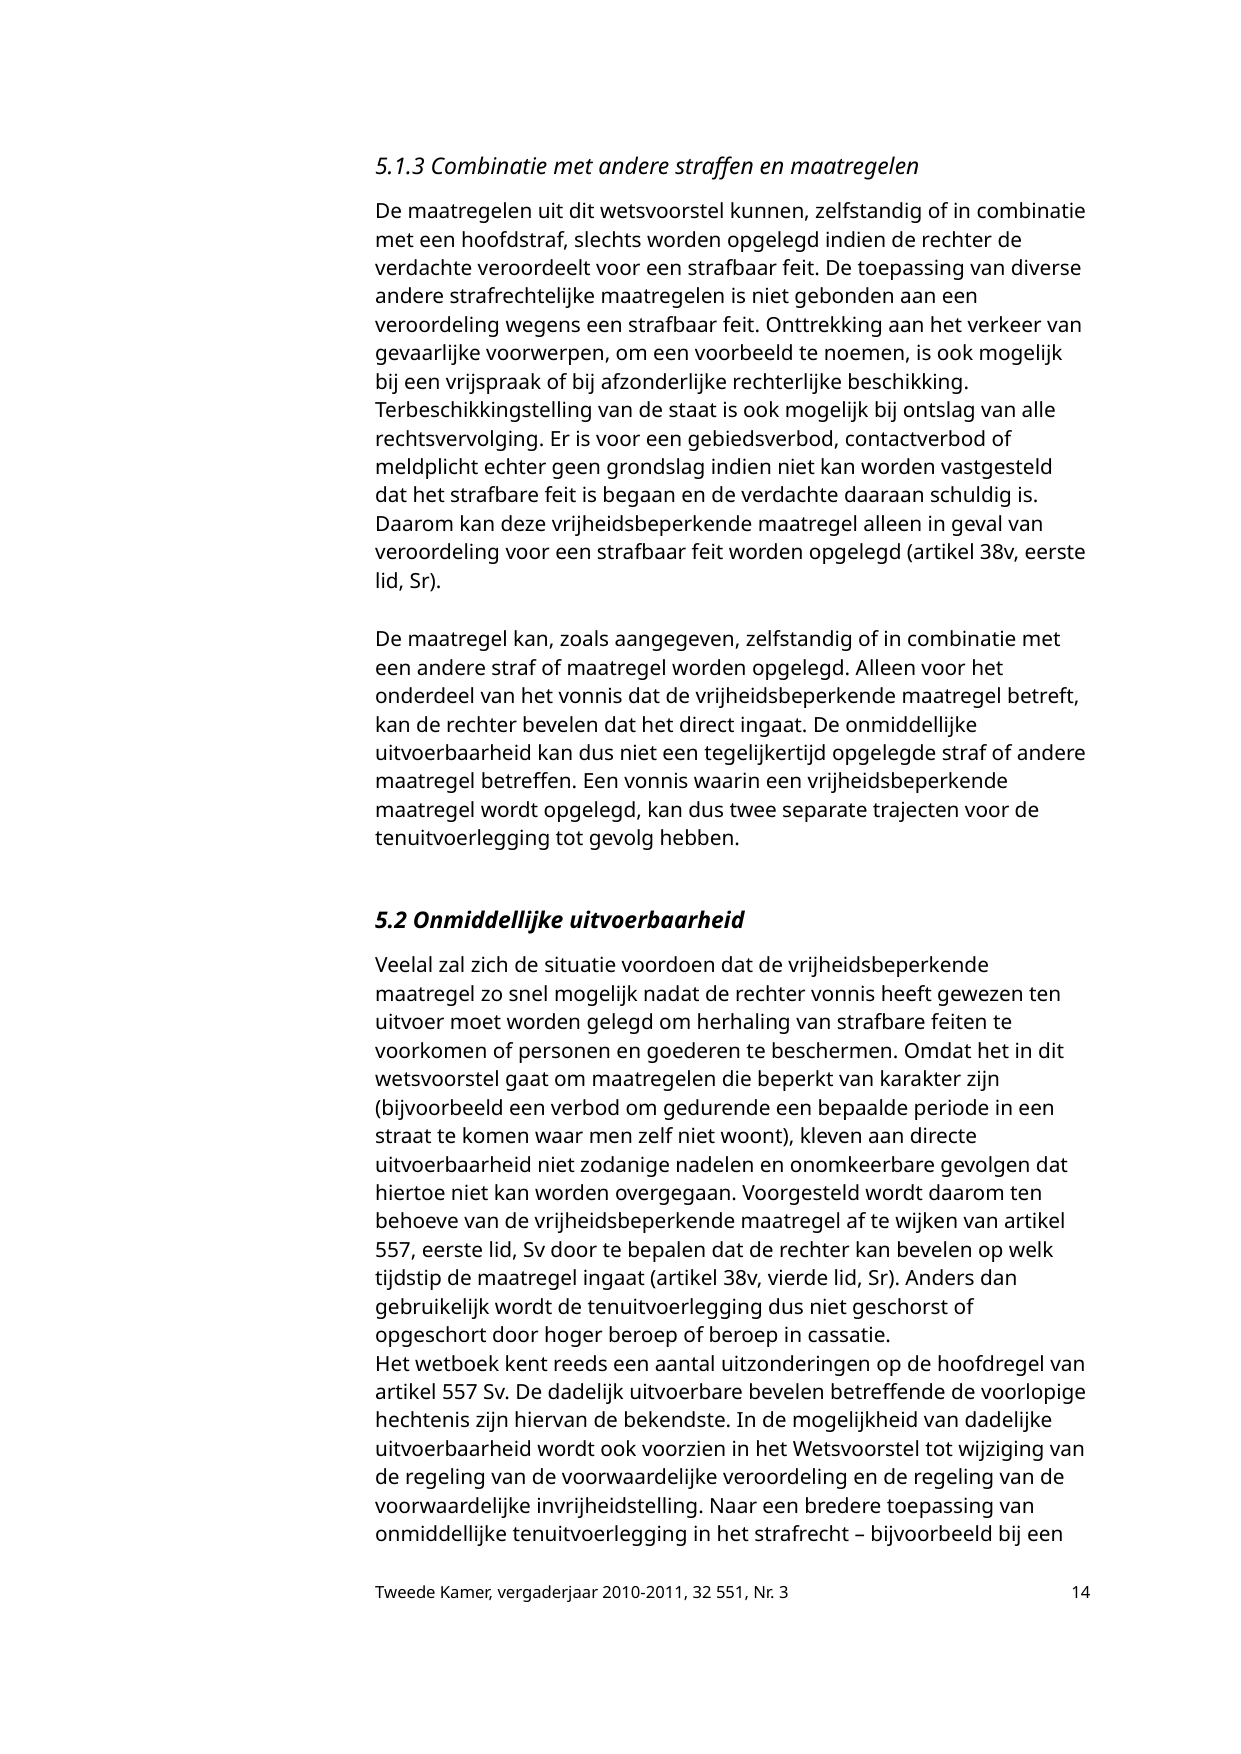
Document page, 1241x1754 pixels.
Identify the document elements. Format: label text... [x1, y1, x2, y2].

subtitle 5.1.3 Combinatie met andere straffen en maatregelen [375, 150, 1090, 181]
text De maatregel kan, zoals aangegeven, zelfstandig of in combinatie met een andere straf of maatregel worden opgelegd. Alleen voor het onderdeel van het vonnis dat de vrijheidsbeperkende maatregel betreft, kan de rechter bevelen dat het direct ingaat. De onmiddellijke uitvoerbaarheid kan dus niet een tegelijkertijd opgelegde straf of andere maatregel betreffen. Een vonnis waarin een vrijheidsbeperkende maatregel wordt opgelegd, kan dus twee separate trajecten voor de tenuitvoerlegging tot gevolg hebben. [375, 624, 1090, 852]
text Veelal zal zich de situatie voordoen dat de vrijheidsbeperkende maatregel zo snel mogelijk nadat de rechter vonnis heeft gewezen ten uitvoer moet worden gelegd om herhaling van strafbare feiten te voorkomen of personen en goederen te beschermen. Omdat het in dit wetsvoorstel gaat om maatregelen die beperkt van karakter zijn (bijvoorbeeld een verbod om gedurende een bepaalde periode in een straat te komen waar men zelf niet woont), kleven aan directe uitvoerbaarheid niet zodanige nadelen en onomkeerbare gevolgen dat hiertoe niet kan worden overgegaan. Voorgesteld wordt daarom ten behoeve van de vrijheidsbeperkende maatregel af te wijken van artikel 557, eerste lid, Sv door te bepalen dat de rechter kan bevelen op welk tijdstip de maatregel ingaat (artikel 38v, vierde lid, Sr). Anders dan gebruikelijk wordt de tenuitvoerlegging dus niet geschorst of opgeschort door hoger beroep of beroep in cassatie. [375, 951, 1090, 1349]
text De maatregelen uit dit wetsvoorstel kunnen, zelfstandig of in combinatie met een hoofdstraf, slechts worden opgelegd indien de rechter de verdachte veroordeelt voor een strafbaar feit. De toepassing van diverse andere strafrechtelijke maatregelen is niet gebonden aan een veroordeling wegens een strafbaar feit. Onttrekking aan het verkeer van gevaarlijke voorwerpen, om een voorbeeld te noemen, is ook mogelijk bij een vrijspraak of bij afzonderlijke rechterlijke beschikking. Terbeschikkingstelling van de staat is ook mogelijk bij ontslag van alle rechtsvervolging. Er is voor een gebiedsverbod, contactverbod of meldplicht echter geen grondslag indien niet kan worden vastgesteld dat het strafbare feit is begaan en de verdachte daaraan schuldig is. Daarom kan deze vrijheidsbeperkende maatregel alleen in geval van veroordeling voor een strafbaar feit worden opgelegd (artikel 38v, eerste lid, Sr). [375, 196, 1090, 594]
subtitle 5.2 Onmiddellijke uitvoerbaarheid [375, 904, 1090, 936]
text Het wetboek kent reeds een aantal uitzonderingen op de hoofdregel van artikel 557 Sv. De dadelijk uitvoerbare bevelen betreffende de voorlopige hechtenis zijn hiervan de bekendste. In de mogelijkheid van dadelijke uitvoerbaarheid wordt ook voorzien in het Wetsvoorstel tot wijziging van de regeling van de voorwaardelijke veroordeling en de regeling van de voorwaardelijke invrijheidstelling. Naar een bredere toepassing van onmiddellijke tenuitvoerlegging in het strafrecht – bijvoorbeeld bij een [375, 1349, 1090, 1548]
